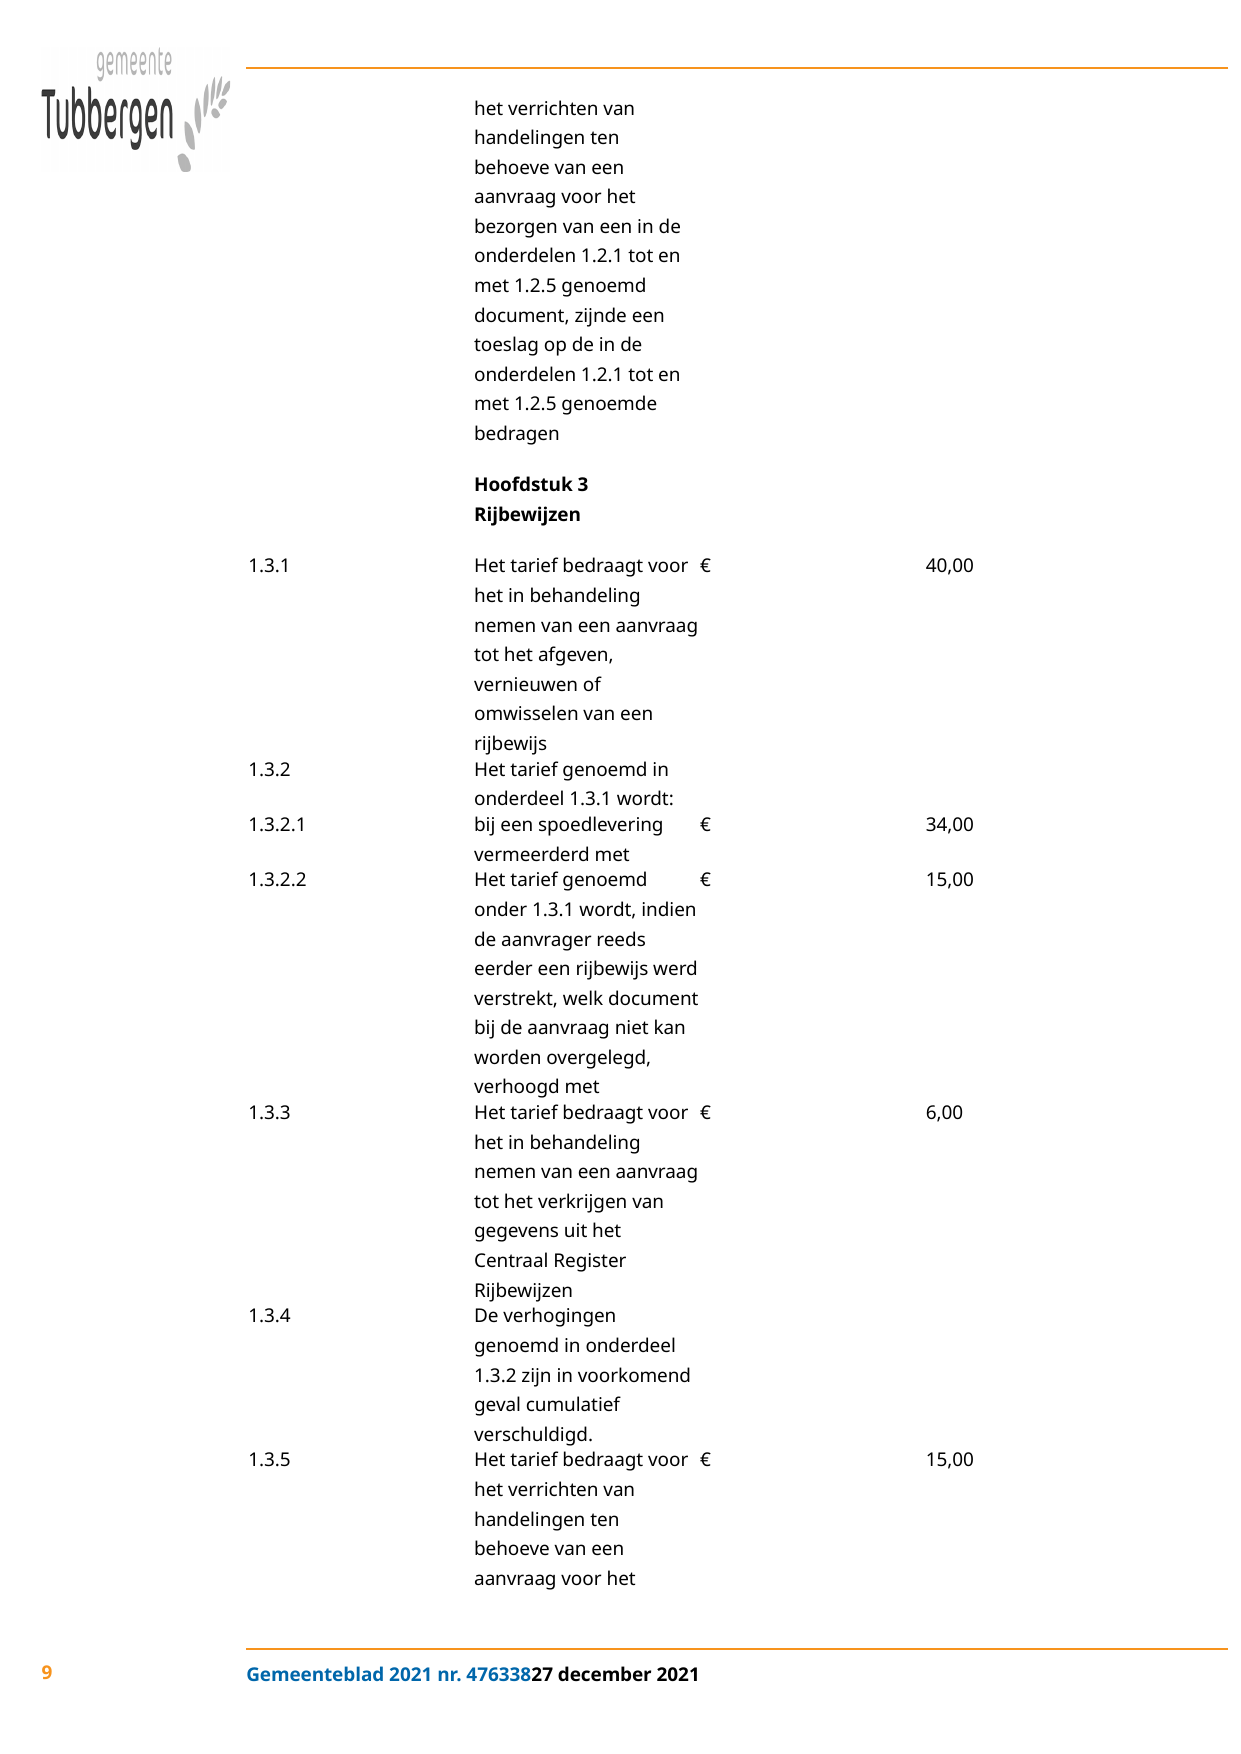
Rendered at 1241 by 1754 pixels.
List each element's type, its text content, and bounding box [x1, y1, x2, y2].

table_cell [926, 756, 1152, 811]
table_cell [474, 446, 700, 472]
table_cell het verrichten van handelingen ten behoeve van een aanvraag voor het bezorgen van een in de onderdelen 1.2.1 tot en met 1.2.5 genoemd document, zijnde een toeslag op de in de onderdelen 1.2.1 tot en met 1.2.5 genoemde bedragen [474, 95, 700, 446]
table_cell De verhogingen genoemd in onderdeel 1.3.2 zijn in voorkomend geval cumulatief verschuldigd. [474, 1303, 700, 1447]
table_cell bij een spoedlevering vermeerderd met [474, 811, 700, 867]
table_cell [248, 527, 474, 553]
table_cell 40,00 [926, 553, 1152, 756]
table_cell 1.3.2.2 [248, 867, 474, 1099]
table_cell 1.3.1 [248, 553, 474, 756]
table_cell [926, 527, 1152, 553]
table_cell [474, 527, 700, 553]
table_cell [700, 527, 926, 553]
table_cell 6,00 [926, 1099, 1152, 1303]
table_cell [248, 446, 474, 472]
table_cell 1.3.4 [248, 1303, 474, 1447]
table_cell 15,00 [926, 1447, 1152, 1591]
table_cell [700, 1303, 926, 1447]
table_cell Het tarief bedraagt voor het in behandeling nemen van een aanvraag tot het afgeven, vernieuwen of omwisselen van een rijbewijs [474, 553, 700, 756]
table_cell [248, 95, 474, 446]
table_cell [700, 472, 926, 527]
table_cell 1.3.3 [248, 1099, 474, 1303]
table_cell [926, 446, 1152, 472]
table_cell Hoofdstuk 3 Rijbewijzen [474, 472, 700, 527]
table_cell Het tarief bedraagt voor het verrichten van handelingen ten behoeve van een aanvraag voor het [474, 1447, 700, 1591]
table_cell € [700, 1447, 926, 1591]
table_cell € [700, 553, 926, 756]
table_cell [700, 95, 926, 446]
table_cell [700, 446, 926, 472]
table_cell [248, 472, 474, 527]
table_cell € [700, 811, 926, 867]
picture [41, 47, 231, 172]
table_cell € [700, 1099, 926, 1303]
table_cell [700, 756, 926, 811]
table_cell 1.3.2 [248, 756, 474, 811]
table_cell [926, 472, 1152, 527]
table_cell [926, 95, 1152, 446]
table_cell Het tarief bedraagt voor het in behandeling nemen van een aanvraag tot het verkrijgen van gegevens uit het Centraal Register Rijbewijzen [474, 1099, 700, 1303]
table_cell 15,00 [926, 867, 1152, 1099]
table_cell 1.3.5 [248, 1447, 474, 1591]
table_cell Het tarief genoemd in onderdeel 1.3.1 wordt: [474, 756, 700, 811]
table_cell Het tarief genoemd onder 1.3.1 wordt, indien de aanvrager reeds eerder een rijbewijs werd verstrekt, welk document bij de aanvraag niet kan worden overgelegd, verhoogd met [474, 867, 700, 1099]
table_cell [926, 1303, 1152, 1447]
table_cell € [700, 867, 926, 1099]
table_cell 34,00 [926, 811, 1152, 867]
table_cell 1.3.2.1 [248, 811, 474, 867]
